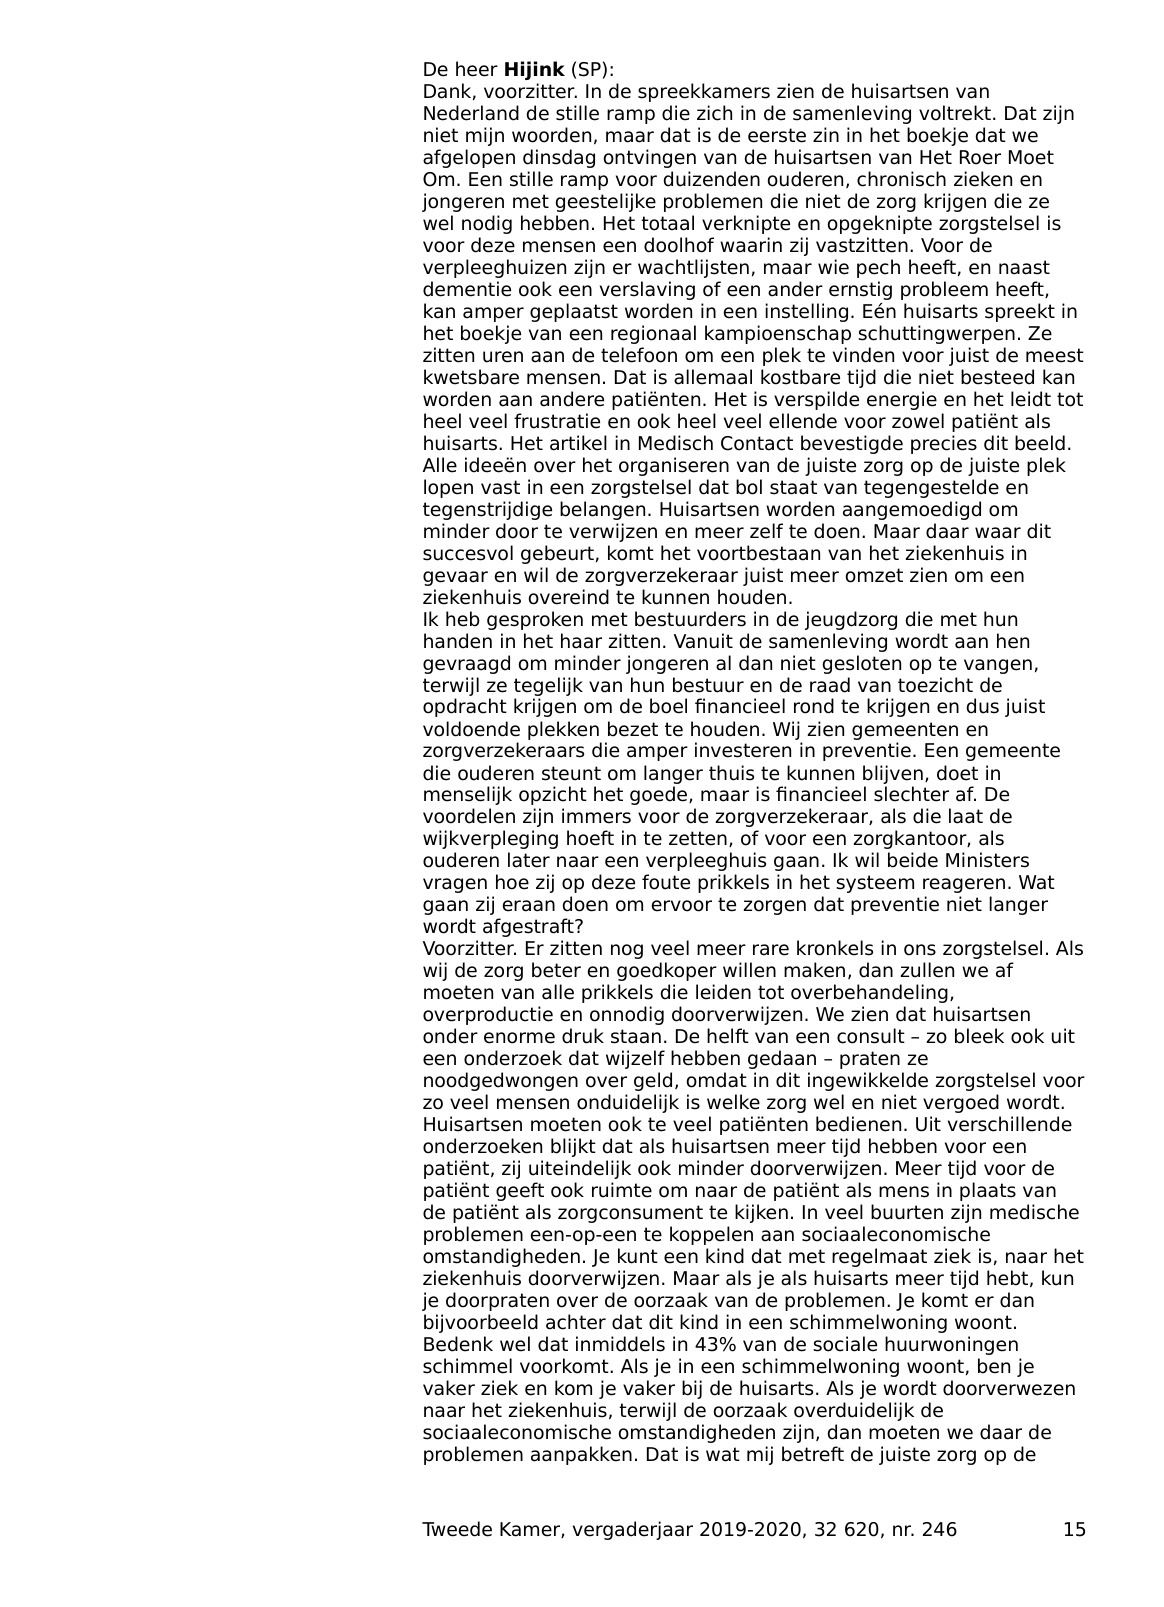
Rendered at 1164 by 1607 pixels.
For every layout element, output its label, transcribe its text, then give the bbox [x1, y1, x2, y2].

text Ik heb gesproken met bestuurders in de jeugdzorg die met hun handen in het haar zitten. Vanuit de samenleving wordt aan hen gevraagd om minder jongeren al dan niet gesloten op te vangen, terwijl ze tegelijk van hun bestuur en de raad van toezicht de opdracht krijgen om de boel financieel rond te krijgen en dus juist voldoende plekken bezet te houden. Wij zien gemeenten en zorgverzekeraars die amper investeren in preventie. Een gemeente die ouderen steunt om langer thuis te kunnen blijven, doet in menselijk opzicht het goede, maar is financieel slechter af. De voordelen zijn immers voor de zorgverzekeraar, als die laat de wijkverpleging hoeft in te zetten, of voor een zorgkantoor, als ouderen later naar een verpleeghuis gaan. Ik wil beide Ministers vragen hoe zij op deze foute prikkels in het systeem reageren. Wat gaan zij eraan doen om ervoor te zorgen dat preventie niet langer wordt afgestraft? [422, 608, 1087, 938]
text Voorzitter. Er zitten nog veel meer rare kronkels in ons zorgstelsel. Als wij de zorg beter en goedkoper willen maken, dan zullen we af moeten van alle prikkels die leiden tot overbehandeling, overproductie en onnodig doorverwijzen. We zien dat huisartsen onder enorme druk staan. De helft van een consult – zo bleek ook uit een onderzoek dat wijzelf hebben gedaan – praten ze noodgedwongen over geld, omdat in dit ingewikkelde zorgstelsel voor zo veel mensen onduidelijk is welke zorg wel en niet vergoed wordt. Huisartsen moeten ook te veel patiënten bedienen. Uit verschillende onderzoeken blijkt dat als huisartsen meer tijd hebben voor een patiënt, zij uiteindelijk ook minder doorverwijzen. Meer tijd voor de patiënt geeft ook ruimte om naar de patiënt als mens in plaats van de patiënt als zorgconsument te kijken. In veel buurten zijn medische problemen een-op-een te koppelen aan sociaaleconomische omstandigheden. Je kunt een kind dat met regelmaat ziek is, naar het ziekenhuis doorverwijzen. Maar als je als huisarts meer tijd hebt, kun je doorpraten over de oorzaak van de problemen. Je komt er dan bijvoorbeeld achter dat dit kind in een schimmelwoning woont. Bedenk wel dat inmiddels in 43% van de sociale huurwoningen schimmel voorkomt. Als je in een schimmelwoning woont, ben je vaker ziek en kom je vaker bij de huisarts. Als je wordt doorverwezen naar het ziekenhuis, terwijl de oorzaak overduidelijk de sociaaleconomische omstandigheden zijn, dan moeten we daar de problemen aanpakken. Dat is wat mij betreft de juiste zorg op de [422, 938, 1087, 1466]
text Dank, voorzitter. In de spreekkamers zien de huisartsen van Nederland de stille ramp die zich in de samenleving voltrekt. Dat zijn niet mijn woorden, maar dat is de eerste zin in het boekje dat we afgelopen dinsdag ontvingen van de huisartsen van Het Roer Moet Om. Een stille ramp voor duizenden ouderen, chronisch zieken en jongeren met geestelijke problemen die niet de zorg krijgen die ze wel nodig hebben. Het totaal verknipte en opgeknipte zorgstelsel is voor deze mensen een doolhof waarin zij vastzitten. Voor de verpleeghuizen zijn er wachtlijsten, maar wie pech heeft, en naast dementie ook een verslaving of een ander ernstig probleem heeft, kan amper geplaatst worden in een instelling. Eén huisarts spreekt in het boekje van een regionaal kampioenschap schuttingwerpen. Ze zitten uren aan de telefoon om een plek te vinden voor juist de meest kwetsbare mensen. Dat is allemaal kostbare tijd die niet besteed kan worden aan andere patiënten. Het is verspilde energie en het leidt tot heel veel frustratie en ook heel veel ellende voor zowel patiënt als huisarts. Het artikel in Medisch Contact bevestigde precies dit beeld. Alle ideeën over het organiseren van de juiste zorg op de juiste plek lopen vast in een zorgstelsel dat bol staat van tegengestelde en tegenstrijdige belangen. Huisartsen worden aangemoedigd om minder door te verwijzen en meer zelf te doen. Maar daar waar dit succesvol gebeurt, komt het voortbestaan van het ziekenhuis in gevaar en wil de zorgverzekeraar juist meer omzet zien om een ziekenhuis overeind te kunnen houden. [422, 81, 1087, 608]
text De heer Hijink (SP): [422, 59, 1087, 81]
